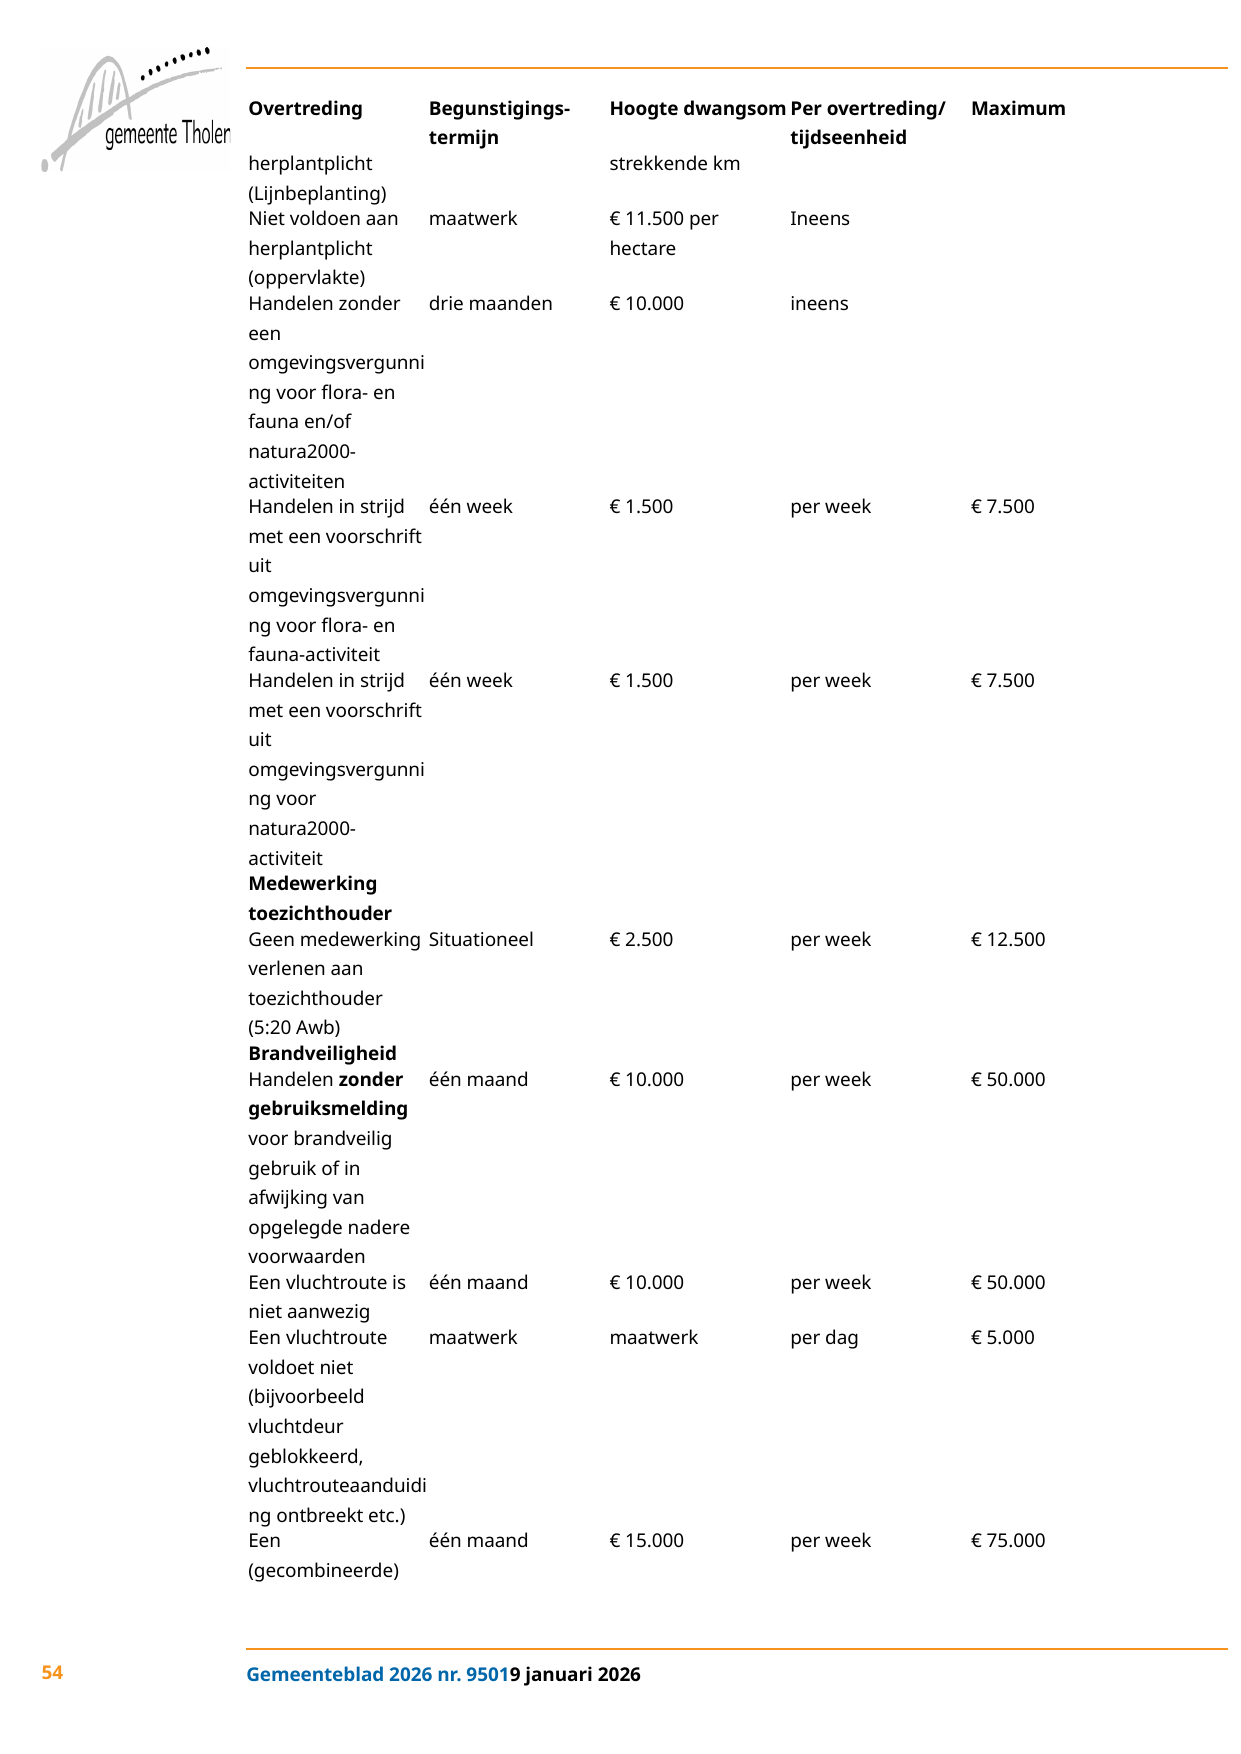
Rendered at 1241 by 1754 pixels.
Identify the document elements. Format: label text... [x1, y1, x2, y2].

table_cell [429, 870, 609, 926]
table_cell Ineens [790, 205, 971, 290]
table_cell Handelen in strijd met een voorschrift uit omgevingsvergunning voor natura2000-activiteit [248, 667, 429, 870]
table_cell Geen medewerking verlenen aan toezichthouder (5:20 Awb) [248, 926, 429, 1040]
table_cell € 10.000 [609, 1066, 790, 1269]
table_cell per week [790, 1269, 971, 1324]
table_cell Medewerking toezichthouder [248, 870, 429, 926]
table_header Overtreding [248, 95, 429, 150]
table_cell één maand [429, 1528, 609, 1583]
table_cell € 12.500 [971, 926, 1152, 1040]
table_cell drie maanden [429, 290, 609, 493]
table_cell € 2.500 [609, 926, 790, 1040]
table_cell [971, 290, 1152, 493]
table_cell € 1.500 [609, 494, 790, 667]
table_cell [790, 150, 971, 205]
table_cell [429, 150, 609, 205]
table_cell één week [429, 667, 609, 870]
table_cell € 11.500 per hectare [609, 205, 790, 290]
table_cell maatwerk [429, 1325, 609, 1528]
table_cell [790, 870, 971, 926]
table_cell één week [429, 494, 609, 667]
table_cell maatwerk [609, 1325, 790, 1528]
table_cell per week [790, 1528, 971, 1583]
table_cell Handelen zonder een omgevingsvergunning voor flora- en fauna en/of natura2000-activiteiten [248, 290, 429, 493]
table_cell één maand [429, 1269, 609, 1324]
table_header Begunstigings-termijn [429, 95, 609, 150]
table_cell [971, 205, 1152, 290]
table_cell Brandveiligheid [248, 1040, 429, 1066]
table_cell per week [790, 667, 971, 870]
table_cell [429, 1040, 609, 1066]
table_cell € 7.500 [971, 494, 1152, 667]
table_cell strekkende km [609, 150, 790, 205]
table_cell per week [790, 494, 971, 667]
table_cell [609, 870, 790, 926]
table_header Per overtreding/ tijdseenheid [790, 95, 971, 150]
table_header Maximum [971, 95, 1152, 150]
picture [41, 47, 231, 172]
table_cell ineens [790, 290, 971, 493]
table_cell maatwerk [429, 205, 609, 290]
table_cell Handelen in strijd met een voorschrift uit omgevingsvergunning voor flora- en fauna-activiteit [248, 494, 429, 667]
table_cell [609, 1040, 790, 1066]
table_cell € 15.000 [609, 1528, 790, 1583]
table_cell € 10.000 [609, 290, 790, 493]
table_cell [971, 870, 1152, 926]
table_cell per week [790, 1066, 971, 1269]
table_cell [790, 1040, 971, 1066]
table_cell € 5.000 [971, 1325, 1152, 1528]
table_cell Niet voldoen aan herplantplicht (oppervlakte) [248, 205, 429, 290]
table_cell € 75.000 [971, 1528, 1152, 1583]
table_cell Een vluchtroute voldoet niet (bijvoorbeeld vluchtdeur geblokkeerd, vluchtrouteaanduiding ontbreekt etc.) [248, 1325, 429, 1528]
table_cell per dag [790, 1325, 971, 1528]
table_header Hoogte dwangsom [609, 95, 790, 150]
table_cell Een (gecombineerde) [248, 1528, 429, 1583]
table_cell Situationeel [429, 926, 609, 1040]
table_cell Handelen zonder gebruiksmelding voor brandveilig gebruik of in afwijking van opgelegde nadere voorwaarden [248, 1066, 429, 1269]
table_cell € 7.500 [971, 667, 1152, 870]
table_cell € 50.000 [971, 1269, 1152, 1324]
table_cell herplantplicht (Lijnbeplanting) [248, 150, 429, 205]
table_cell [971, 1040, 1152, 1066]
table_cell € 10.000 [609, 1269, 790, 1324]
table_cell € 50.000 [971, 1066, 1152, 1269]
table_cell [971, 150, 1152, 205]
table_cell één maand [429, 1066, 609, 1269]
table_cell € 1.500 [609, 667, 790, 870]
table_cell Een vluchtroute is niet aanwezig [248, 1269, 429, 1324]
table_cell per week [790, 926, 971, 1040]
